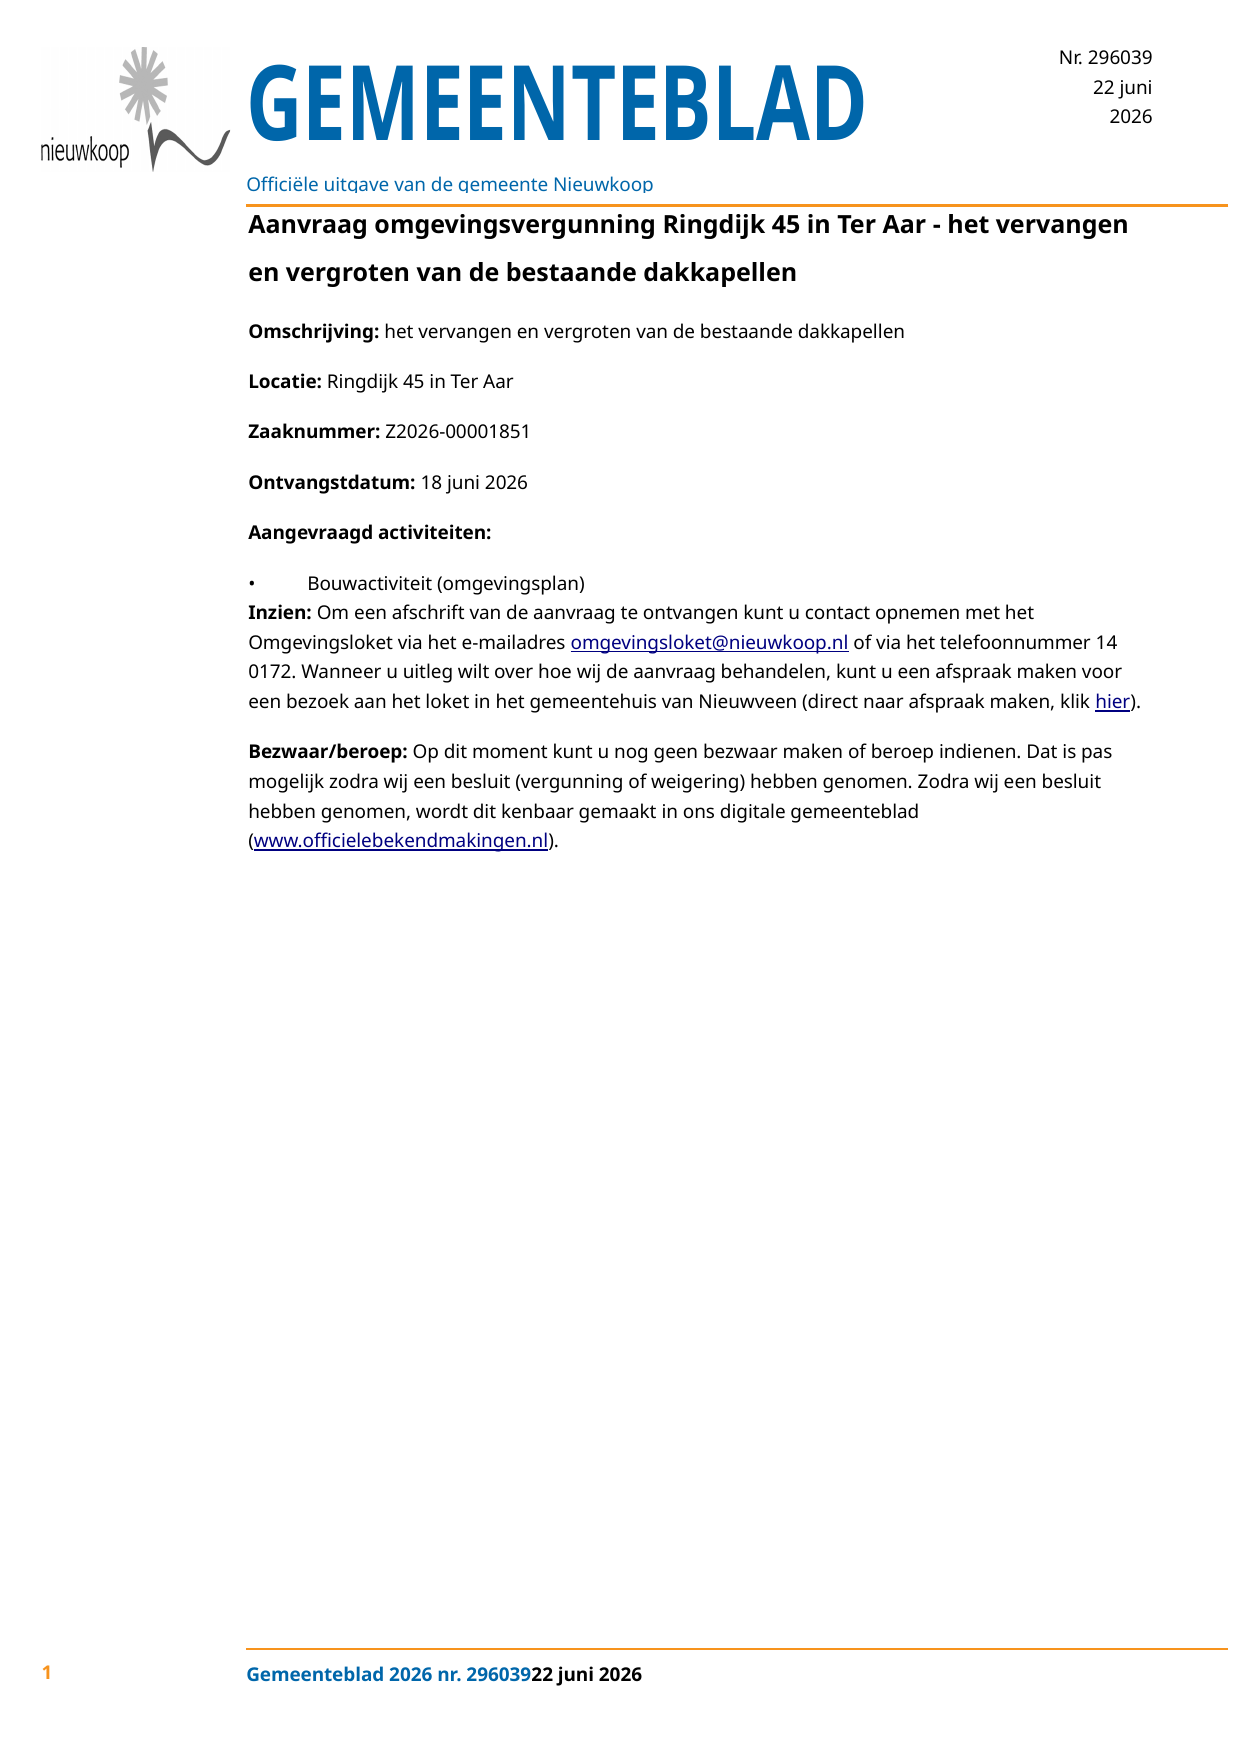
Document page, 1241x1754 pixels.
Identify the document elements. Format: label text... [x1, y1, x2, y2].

list Bouwactiviteit (omgevingsplan) [248, 570, 1152, 596]
text Ontvangstdatum: 18 juni 2026 [248, 469, 1152, 495]
text Aangevraagd activiteiten: [248, 519, 1152, 545]
picture [41, 47, 231, 172]
text Inzien: Om een afschrift van de aanvraag te ontvangen kunt u contact opnemen met het Omgevingsloket via het e-mailadres omgevingsloket@nieuwkoop.nl of via het telefoonnummer 14 0172. Wanneer u uitleg wilt over hoe wij de aanvraag behandelen, kunt u een afspraak maken voor een bezoek aan het loket in het gemeentehuis van Nieuwveen (direct naar afspraak maken, klik hier). [248, 599, 1152, 714]
text Zaaknummer: Z2026-00001851 [248, 419, 1152, 444]
text Aanvraag omgevingsvergunning Ringdijk 45 in Ter Aar - het vervangen en vergroten van de bestaande dakkapellen [248, 207, 1152, 288]
text Locatie: Ringdijk 45 in Ter Aar [248, 368, 1152, 394]
text Omschrijving: het vervangen en vergroten van de bestaande dakkapellen [248, 318, 1152, 344]
text Bezwaar/beroep: Op dit moment kunt u nog geen bezwaar maken of beroep indienen. Dat is pas mogelijk zodra wij een besluit (vergunning of weigering) hebben genomen. Zodra wij een besluit hebben genomen, wordt dit kenbaar gemaakt in ons digitale gemeenteblad (www.officielebekendmakingen.nl). [248, 739, 1152, 853]
